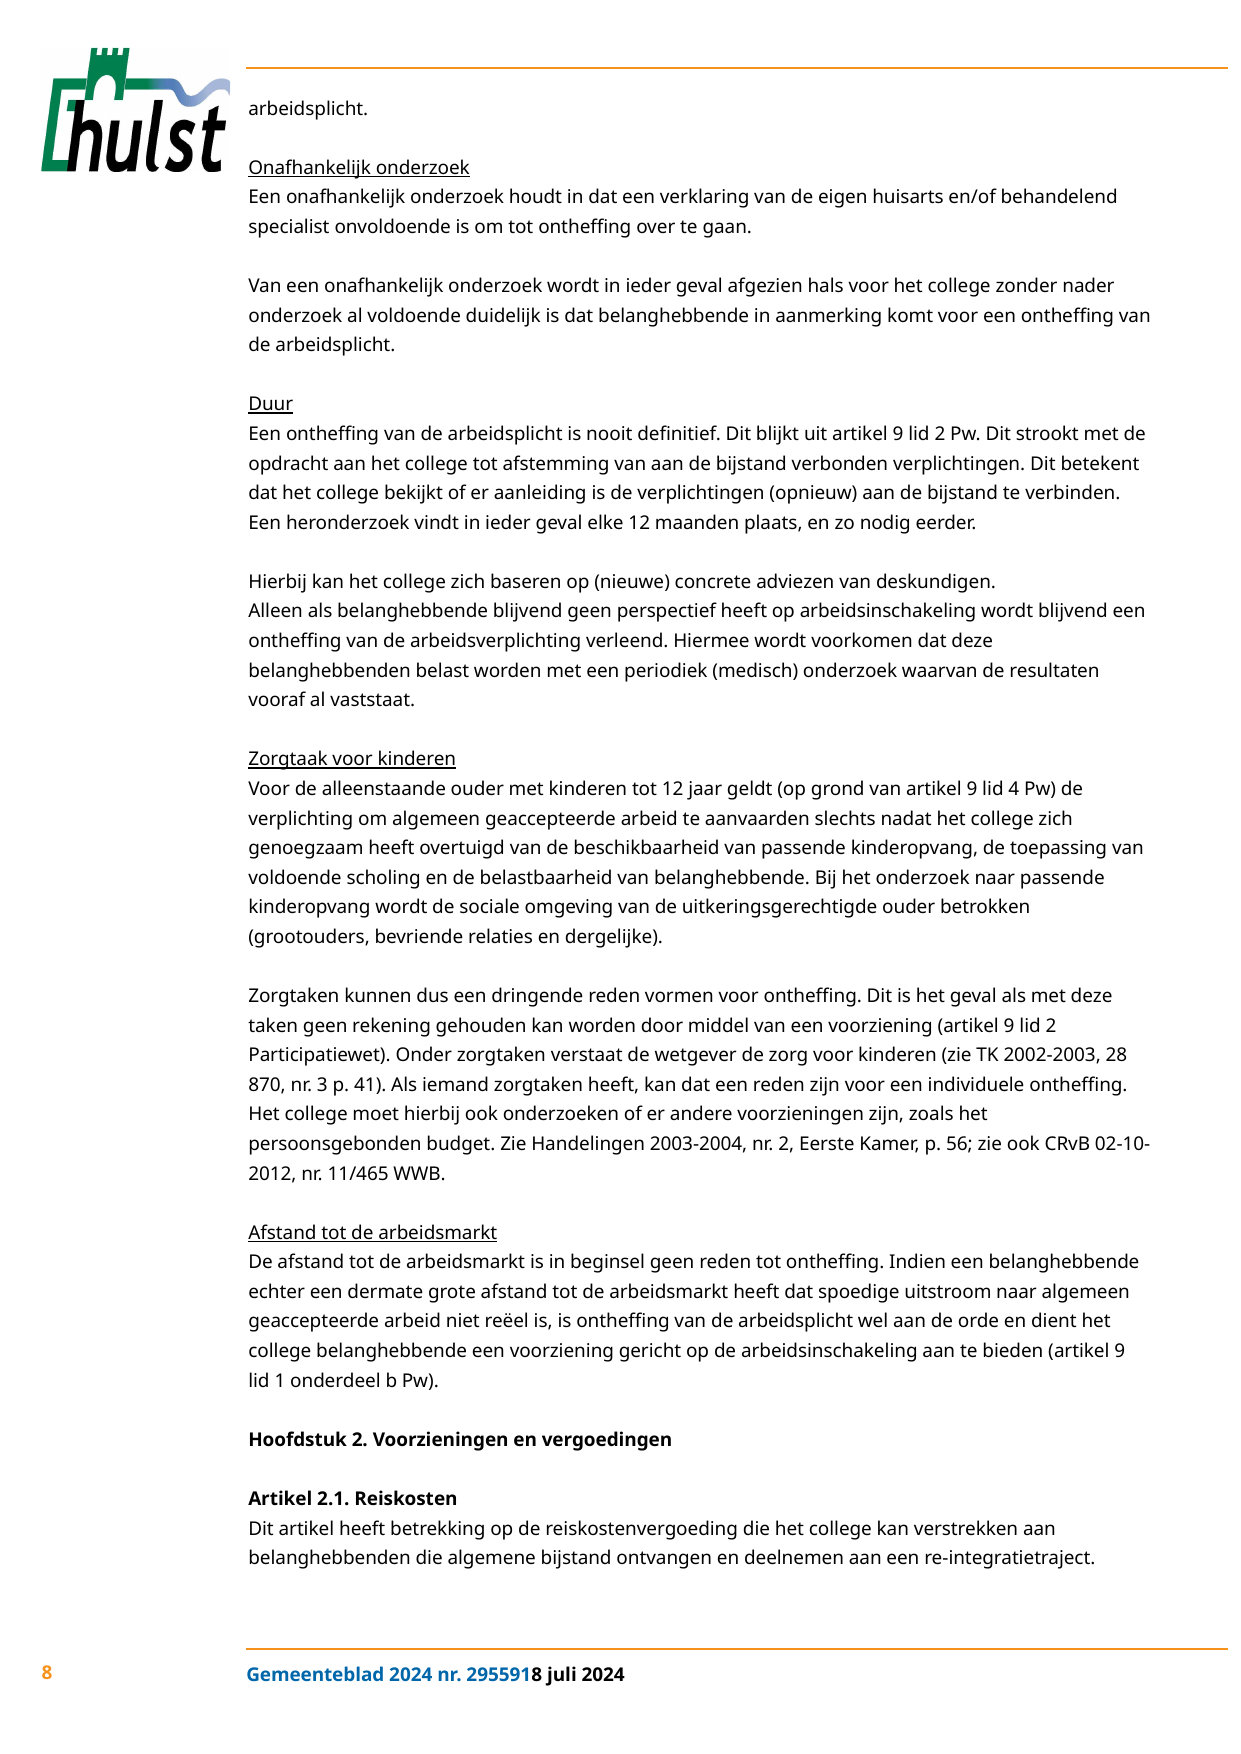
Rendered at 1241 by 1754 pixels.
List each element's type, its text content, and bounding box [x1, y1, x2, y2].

text Duur [248, 391, 1152, 416]
text Zorgtaak voor kinderen [248, 746, 1152, 771]
text arbeidsplicht. [248, 95, 1152, 121]
text Afstand tot de arbeidsmarkt [248, 1219, 1152, 1245]
picture [41, 47, 231, 172]
text Voor de alleenstaande ouder met kinderen tot 12 jaar geldt (op grond van artikel 9 lid 4 Pw) de verplichting om algemeen geaccepteerde arbeid te aanvaarden slechts nadat het college zich genoegzaam heeft overtuigd van de beschikbaarheid van passende kinderopvang, de toepassing van voldoende scholing en de belastbaarheid van belanghebbende. Bij het onderzoek naar passende kinderopvang wordt de sociale omgeving van de uitkeringsgerechtigde ouder betrokken (grootouders, bevriende relaties en dergelijke). [248, 775, 1152, 949]
text Hoofdstuk 2. Voorzieningen en vergoedingen [248, 1426, 1152, 1452]
text Een ontheffing van de arbeidsplicht is nooit definitief. Dit blijkt uit artikel 9 lid 2 Pw. Dit strookt met de opdracht aan het college tot afstemming van aan de bijstand verbonden verplichtingen. Dit betekent dat het college bekijkt of er aanleiding is de verplichtingen (opnieuw) aan de bijstand te verbinden. Een heronderzoek vindt in ieder geval elke 12 maanden plaats, en zo nodig eerder. [248, 420, 1152, 535]
text Van een onafhankelijk onderzoek wordt in ieder geval afgezien hals voor het college zonder nader onderzoek al voldoende duidelijk is dat belanghebbende in aanmerking komt voor een ontheffing van de arbeidsplicht. [248, 272, 1152, 357]
text Onafhankelijk onderzoek [248, 154, 1152, 180]
text Artikel 2.1. Reiskosten [248, 1485, 1152, 1511]
text Een onafhankelijk onderzoek houdt in dat een verklaring van de eigen huisarts en/of behandelend specialist onvoldoende is om tot ontheffing over te gaan. [248, 183, 1152, 239]
text Alleen als belanghebbende blijvend geen perspectief heeft op arbeidsinschakeling wordt blijvend een ontheffing van de arbeidsverplichting verleend. Hiermee wordt voorkomen dat deze belanghebbenden belast worden met een periodiek (medisch) onderzoek waarvan de resultaten vooraf al vaststaat. [248, 598, 1152, 712]
text De afstand tot de arbeidsmarkt is in beginsel geen reden tot ontheffing. Indien een belanghebbende echter een dermate grote afstand tot de arbeidsmarkt heeft dat spoedige uitstroom naar algemeen geaccepteerde arbeid niet reëel is, is ontheffing van de arbeidsplicht wel aan de orde en dient het college belanghebbende een voorziening gericht op de arbeidsinschakeling aan te bieden (artikel 9 lid 1 onderdeel b Pw). [248, 1248, 1152, 1393]
text Dit artikel heeft betrekking op de reiskostenvergoeding die het college kan verstrekken aan belanghebbenden die algemene bijstand ontvangen en deelnemen aan een re-integratietraject. [248, 1515, 1152, 1570]
text Hierbij kan het college zich baseren op (nieuwe) concrete adviezen van deskundigen. [248, 568, 1152, 594]
text Zorgtaken kunnen dus een dringende reden vormen voor ontheffing. Dit is het geval als met deze taken geen rekening gehouden kan worden door middel van een voorziening (artikel 9 lid 2 Participatiewet). Onder zorgtaken verstaat de wetgever de zorg voor kinderen (zie TK 2002-2003, 28 870, nr. 3 p. 41). Als iemand zorgtaken heeft, kan dat een reden zijn voor een individuele ontheffing. Het college moet hierbij ook onderzoeken of er andere voorzieningen zijn, zoals het persoonsgebonden budget. Zie Handelingen 2003-2004, nr. 2, Eerste Kamer, p. 56; zie ook CRvB 02-10-2012, nr. 11/465 WWB. [248, 982, 1152, 1186]
